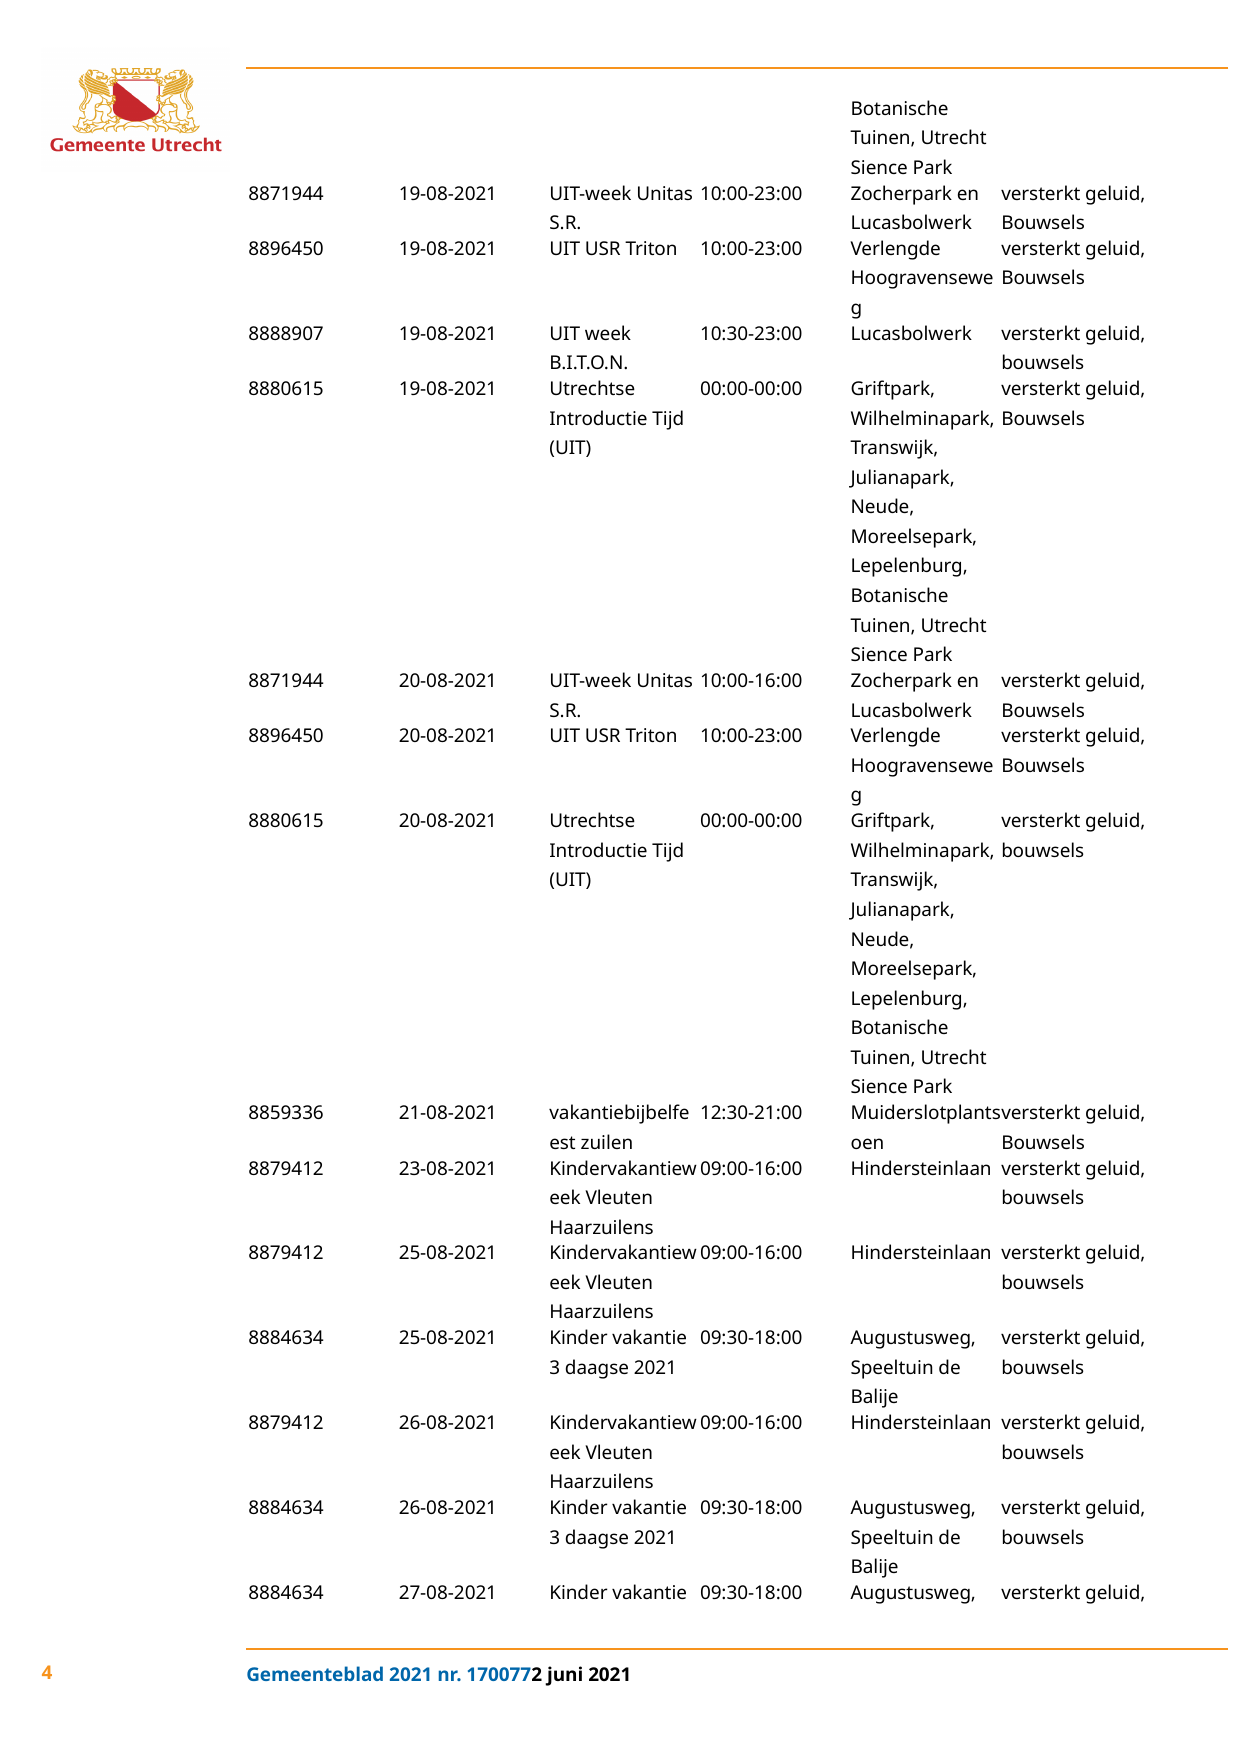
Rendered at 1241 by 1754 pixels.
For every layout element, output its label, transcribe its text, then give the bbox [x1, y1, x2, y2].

table_cell [248, 95, 398, 180]
table_cell 8884634 [248, 1494, 398, 1579]
table_cell Griftpark, Wilhelminapark, Transwijk, Julianapark, Neude, Moreelsepark, Lepelenburg, Botanische Tuinen, Utrecht Sience Park [850, 375, 1001, 667]
table_cell Verlengde Hoogravenseweg [850, 723, 1001, 807]
table_cell versterkt geluid, [1001, 1579, 1152, 1605]
table_cell 25-08-2021 [399, 1240, 549, 1324]
table_cell 20-08-2021 [399, 808, 549, 1099]
table_cell 23-08-2021 [399, 1155, 549, 1239]
table_cell versterkt geluid, bouwsels [1001, 320, 1152, 375]
table_cell 8879412 [248, 1240, 398, 1324]
table_cell 00:00-00:00 [700, 808, 850, 1099]
table_cell Hindersteinlaan [850, 1155, 1001, 1239]
table_cell versterkt geluid, bouwsels [1001, 1155, 1152, 1239]
table_cell versterkt geluid, Bouwsels [1001, 1099, 1152, 1155]
table_cell [399, 95, 549, 180]
table_cell 26-08-2021 [399, 1409, 549, 1494]
table_cell [700, 95, 850, 180]
table_cell Hindersteinlaan [850, 1240, 1001, 1324]
table_cell Augustusweg, [850, 1579, 1001, 1605]
table_cell 25-08-2021 [399, 1325, 549, 1409]
table_cell UIT-week Unitas S.R. [549, 180, 700, 235]
table_cell Kinder vakantie 3 daagse 2021 [549, 1494, 700, 1579]
table_cell 09:30-18:00 [700, 1325, 850, 1409]
table_cell 12:30-21:00 [700, 1099, 850, 1155]
table_cell 10:00-23:00 [700, 723, 850, 807]
table_cell Zocherpark en Lucasbolwerk [850, 180, 1001, 235]
table_cell UIT USR Triton [549, 723, 700, 807]
table_cell 10:00-16:00 [700, 667, 850, 722]
table_cell Botanische Tuinen, Utrecht Sience Park [850, 95, 1001, 180]
table_cell [1001, 95, 1152, 180]
table_cell Kindervakantieweek Vleuten Haarzuilens [549, 1240, 700, 1324]
table_cell 8880615 [248, 375, 398, 667]
table_cell 8884634 [248, 1579, 398, 1605]
table_cell 10:00-23:00 [700, 180, 850, 235]
table_cell 09:30-18:00 [700, 1494, 850, 1579]
table_cell Kindervakantieweek Vleuten Haarzuilens [549, 1155, 700, 1239]
table_cell 20-08-2021 [399, 667, 549, 722]
table_cell UIT USR Triton [549, 235, 700, 320]
table_cell Lucasbolwerk [850, 320, 1001, 375]
table_cell 8880615 [248, 808, 398, 1099]
table_cell versterkt geluid, Bouwsels [1001, 667, 1152, 722]
table_cell versterkt geluid, bouwsels [1001, 808, 1152, 1099]
table_cell Zocherpark en Lucasbolwerk [850, 667, 1001, 722]
table_cell Augustusweg, Speeltuin de Balije [850, 1325, 1001, 1409]
table_cell 19-08-2021 [399, 320, 549, 375]
table_cell UIT-week Unitas S.R. [549, 667, 700, 722]
table_cell Kindervakantieweek Vleuten Haarzuilens [549, 1409, 700, 1494]
table_cell 19-08-2021 [399, 235, 549, 320]
table_cell versterkt geluid, Bouwsels [1001, 723, 1152, 807]
table_cell Griftpark, Wilhelminapark, Transwijk, Julianapark, Neude, Moreelsepark, Lepelenburg, Botanische Tuinen, Utrecht Sience Park [850, 808, 1001, 1099]
table_cell UIT week B.I.T.O.N. [549, 320, 700, 375]
table_cell 8879412 [248, 1155, 398, 1239]
table_cell 8884634 [248, 1325, 398, 1409]
table_cell 10:00-23:00 [700, 235, 850, 320]
table_cell Utrechtse Introductie Tijd (UIT) [549, 808, 700, 1099]
table_cell Muiderslotplantsoen [850, 1099, 1001, 1155]
table_cell versterkt geluid, Bouwsels [1001, 235, 1152, 320]
table_cell 8896450 [248, 723, 398, 807]
table_cell 19-08-2021 [399, 375, 549, 667]
table_cell 21-08-2021 [399, 1099, 549, 1155]
table_cell 19-08-2021 [399, 180, 549, 235]
table_cell 8859336 [248, 1099, 398, 1155]
table_cell [549, 95, 700, 180]
table_cell 10:30-23:00 [700, 320, 850, 375]
table_cell versterkt geluid, Bouwsels [1001, 180, 1152, 235]
table_cell Hindersteinlaan [850, 1409, 1001, 1494]
table_cell versterkt geluid, bouwsels [1001, 1240, 1152, 1324]
table_cell 8871944 [248, 180, 398, 235]
table_cell versterkt geluid, bouwsels [1001, 1325, 1152, 1409]
table_cell versterkt geluid, bouwsels [1001, 1494, 1152, 1579]
table_cell 27-08-2021 [399, 1579, 549, 1605]
table_cell 8888907 [248, 320, 398, 375]
table_cell 09:00-16:00 [700, 1409, 850, 1494]
table_cell 09:30-18:00 [700, 1579, 850, 1605]
table_cell 20-08-2021 [399, 723, 549, 807]
table_cell versterkt geluid, bouwsels [1001, 1409, 1152, 1494]
table_cell vakantiebijbelfeest zuilen [549, 1099, 700, 1155]
table_cell Kinder vakantie 3 daagse 2021 [549, 1325, 700, 1409]
table_cell Verlengde Hoogravenseweg [850, 235, 1001, 320]
table_cell 00:00-00:00 [700, 375, 850, 667]
table_cell versterkt geluid, Bouwsels [1001, 375, 1152, 667]
table_cell 8879412 [248, 1409, 398, 1494]
table_cell 8896450 [248, 235, 398, 320]
table_cell Augustusweg, Speeltuin de Balije [850, 1494, 1001, 1579]
picture [41, 47, 231, 172]
table_cell 26-08-2021 [399, 1494, 549, 1579]
table_cell 09:00-16:00 [700, 1155, 850, 1239]
table_cell 09:00-16:00 [700, 1240, 850, 1324]
table_cell Kinder vakantie [549, 1579, 700, 1605]
table_cell 8871944 [248, 667, 398, 722]
table_cell Utrechtse Introductie Tijd (UIT) [549, 375, 700, 667]
